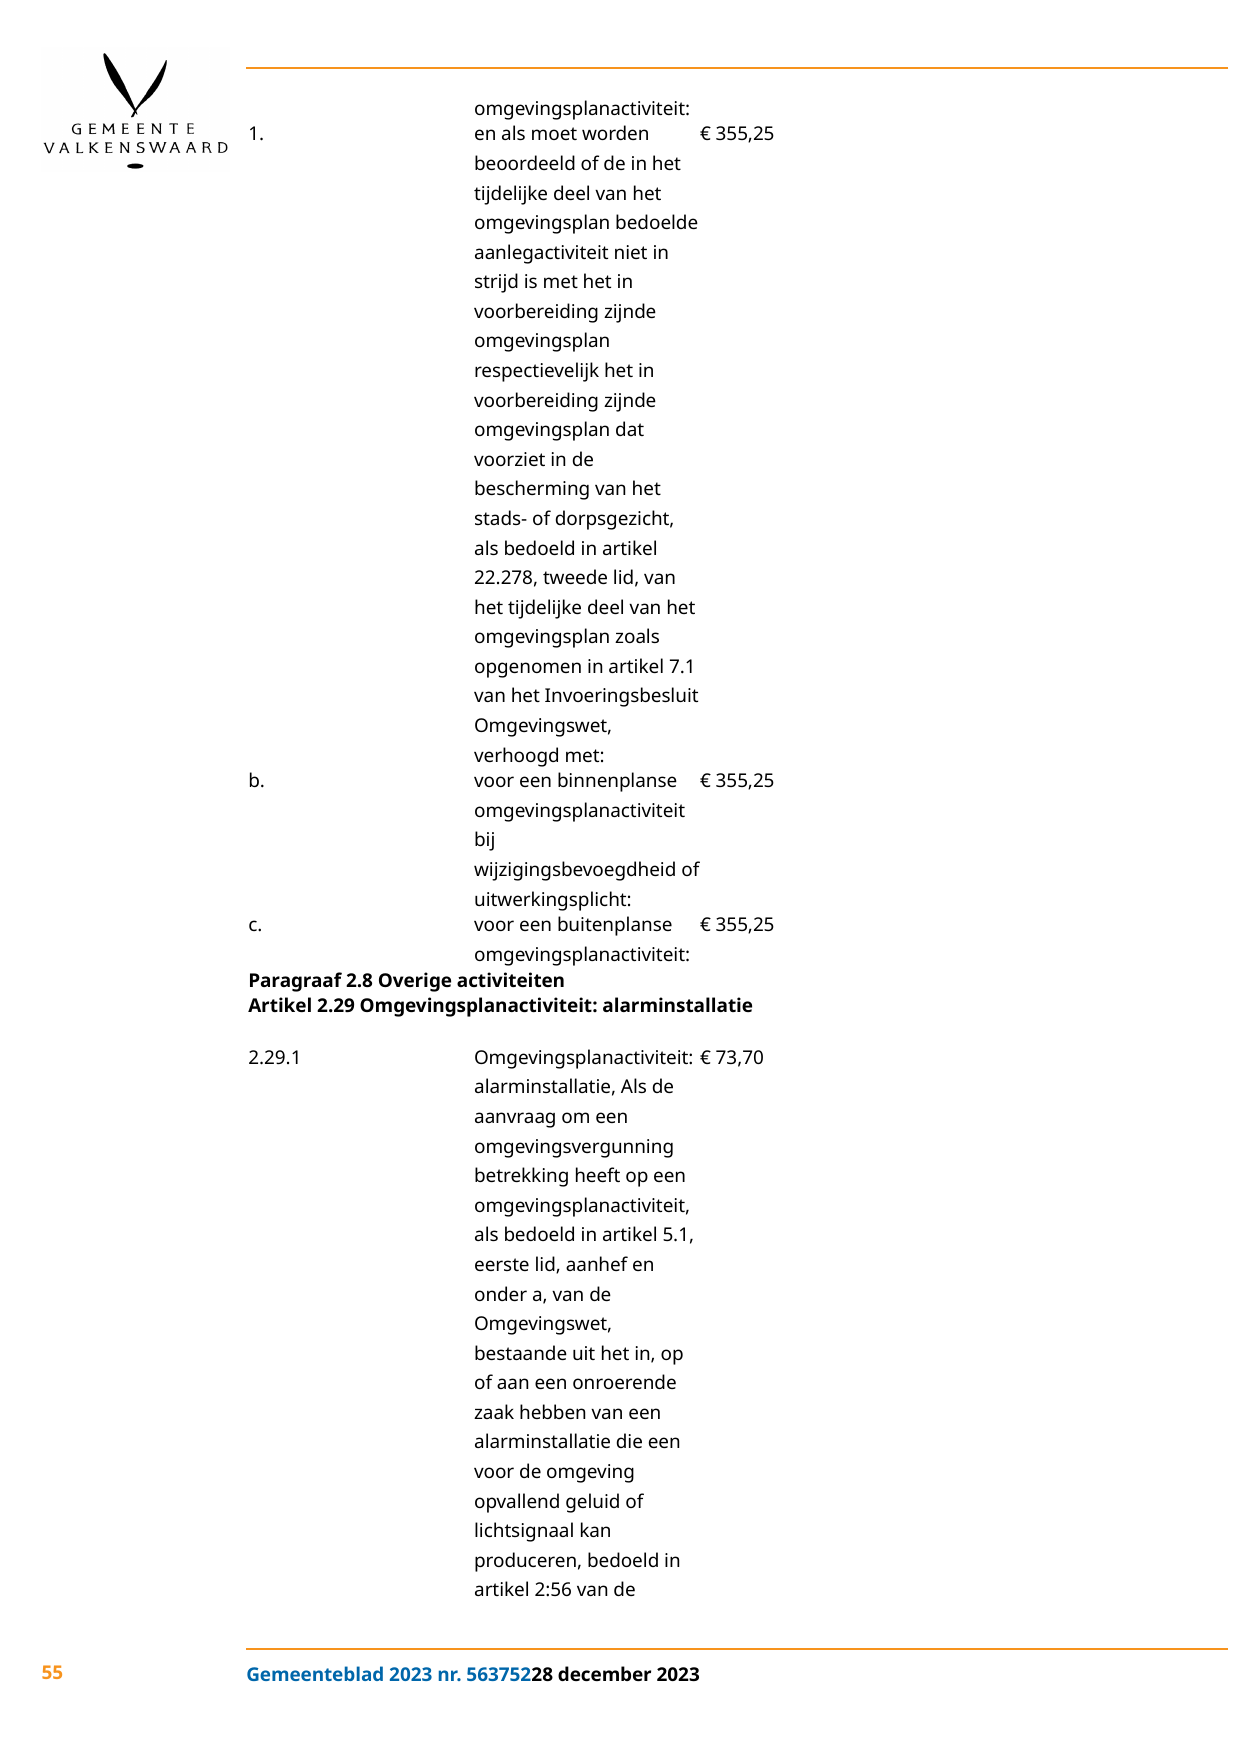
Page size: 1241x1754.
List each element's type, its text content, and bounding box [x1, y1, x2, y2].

table_cell voor een binnenplanse omgevingsplanactiviteit bij wijzigingsbevoegdheid of uitwerkingsplicht: [474, 768, 700, 912]
table_cell [926, 1018, 1152, 1044]
table_cell [926, 121, 1152, 767]
table_cell Omgevingsplanactiviteit: alarminstallatie, Als de aanvraag om een omgevingsvergunning betrekking heeft op een omgevingsplanactiviteit, als bedoeld in artikel 5.1, eerste lid, aanhef en onder a, van de Omgevingswet, bestaande uit het in, op of aan een onroerende zaak hebben van een alarminstallatie die een voor de omgeving opvallend geluid of lichtsignaal kan produceren, bedoeld in artikel 2:56 van de [474, 1044, 700, 1602]
table_cell [926, 1044, 1152, 1602]
table_cell [700, 1018, 926, 1044]
table_cell € 73,70 [700, 1044, 926, 1602]
table_cell omgevingsplanactiviteit: [474, 95, 700, 121]
table_cell [926, 768, 1152, 912]
table_cell Paragraaf 2.8 Overige activiteiten [248, 967, 1152, 993]
table_cell 1. [248, 121, 474, 767]
table_cell [248, 1018, 474, 1044]
table_cell Artikel 2.29 Omgevingsplanactiviteit: alarminstallatie [248, 993, 926, 1018]
table_cell 2.29.1 [248, 1044, 474, 1602]
table_cell c. [248, 912, 474, 967]
table_cell [248, 95, 474, 121]
table_cell [474, 1018, 700, 1044]
table_cell en als moet worden beoordeeld of de in het tijdelijke deel van het omgevingsplan bedoelde aanlegactiviteit niet in strijd is met het in voorbereiding zijnde omgevingsplan respectievelijk het in voorbereiding zijnde omgevingsplan dat voorziet in de bescherming van het stads- of dorpsgezicht, als bedoeld in artikel 22.278, tweede lid, van het tijdelijke deel van het omgevingsplan zoals opgenomen in artikel 7.1 van het Invoeringsbesluit Omgevingswet, verhoogd met: [474, 121, 700, 767]
table_cell [700, 95, 926, 121]
table_cell [926, 912, 1152, 967]
table_cell € 355,25 [700, 768, 926, 912]
table_cell [926, 95, 1152, 121]
table_cell b. [248, 768, 474, 912]
table_cell voor een buitenplanse omgevingsplanactiviteit: [474, 912, 700, 967]
table_cell € 355,25 [700, 912, 926, 967]
table_cell € 355,25 [700, 121, 926, 767]
picture [41, 47, 231, 172]
table_cell [926, 993, 1152, 1018]
